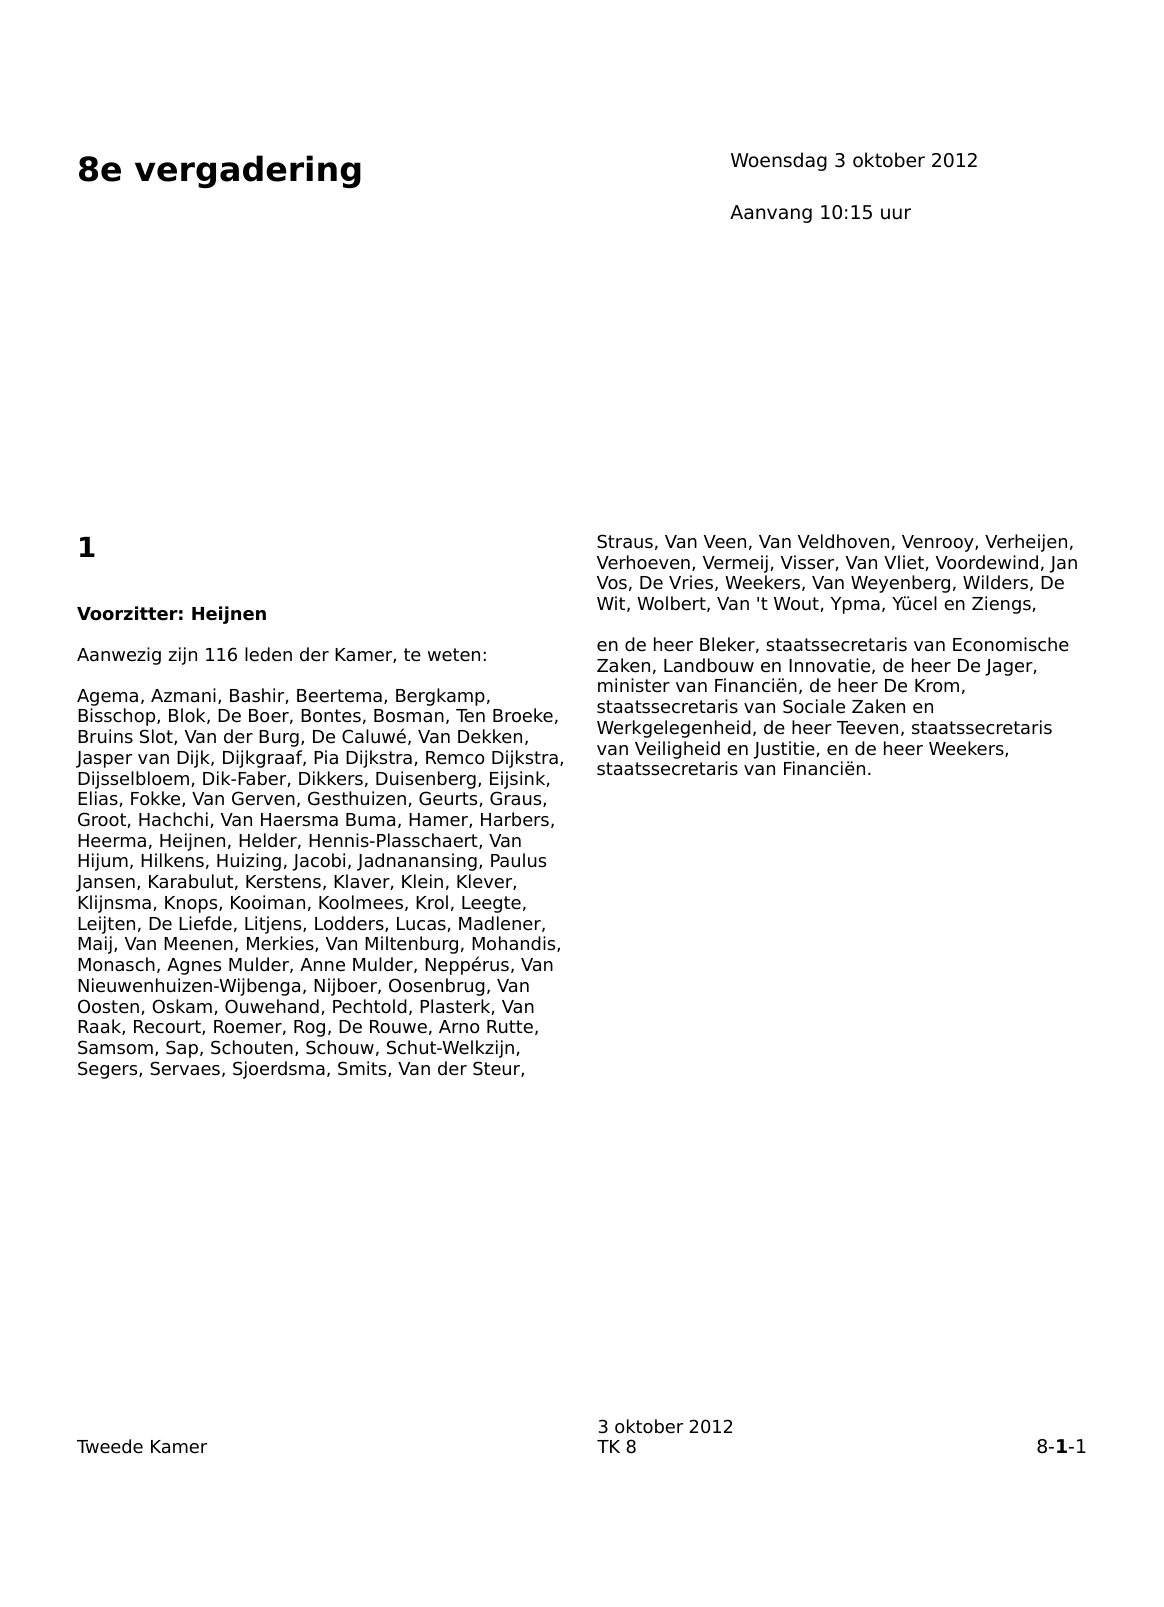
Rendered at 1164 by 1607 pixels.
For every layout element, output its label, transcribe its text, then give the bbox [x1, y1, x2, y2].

text en de heer Bleker, staatssecretaris van Economische Zaken, Landbouw en Innovatie, de heer De Jager, minister van Financiën, de heer De Krom, staatssecretaris van Sociale Zaken en Werkgelegenheid, de heer Teeven, staatssecretaris van Veiligheid en Justitie, en de heer Weekers, staatssecretaris van Financiën. [596, 635, 1087, 780]
text Voorzitter: Heijnen [77, 604, 567, 625]
text Straus, Van Veen, Van Veldhoven, Venrooy, Verheijen, Verhoeven, Vermeij, Visser, Van Vliet, Voordewind, Jan Vos, De Vries, Weekers, Van Weyenberg, Wilders, De Wit, Wolbert, Van 't Wout, Ypma, Yücel en Ziengs, [596, 532, 1087, 615]
text Agema, Azmani, Bashir, Beertema, Bergkamp, Bisschop, Blok, De Boer, Bontes, Bosman, Ten Broeke, Bruins Slot, Van der Burg, De Caluwé, Van Dekken, Jasper van Dijk, Dijkgraaf, Pia Dijkstra, Remco Dijkstra, Dijsselbloem, Dik-Faber, Dikkers, Duisenberg, Eijsink, Elias, Fokke, Van Gerven, Gesthuizen, Geurts, Graus, Groot, Hachchi, Van Haersma Buma, Hamer, Harbers, Heerma, Heijnen, Helder, Hennis-Plasschaert, Van Hijum, Hilkens, Huizing, Jacobi, Jadnanansing, Paulus Jansen, Karabulut, Kerstens, Klaver, Klein, Klever, Klijnsma, Knops, Kooiman, Koolmees, Krol, Leegte, Leijten, De Liefde, Litjens, Lodders, Lucas, Madlener, Maij, Van Meenen, Merkies, Van Miltenburg, Mohandis, Monasch, Agnes Mulder, Anne Mulder, Neppérus, Van Nieuwenhuizen-Wijbenga, Nijboer, Oosenbrug, Van Oosten, Oskam, Ouwehand, Pechtold, Plasterk, Van Raak, Recourt, Roemer, Rog, De Rouwe, Arno Rutte, Samsom, Sap, Schouten, Schouw, Schut-Welkzijn, Segers, Servaes, Sjoerdsma, Smits, Van der Steur, [77, 686, 567, 1079]
title 1 [77, 532, 567, 564]
text Aanwezig zijn 116 leden der Kamer, te weten: [77, 645, 567, 666]
table_cell Aanvang 10:15 uur [730, 202, 1087, 254]
table_header Woensdag 3 oktober 2012 [730, 150, 1087, 202]
table_header 8e vergadering [77, 150, 730, 254]
